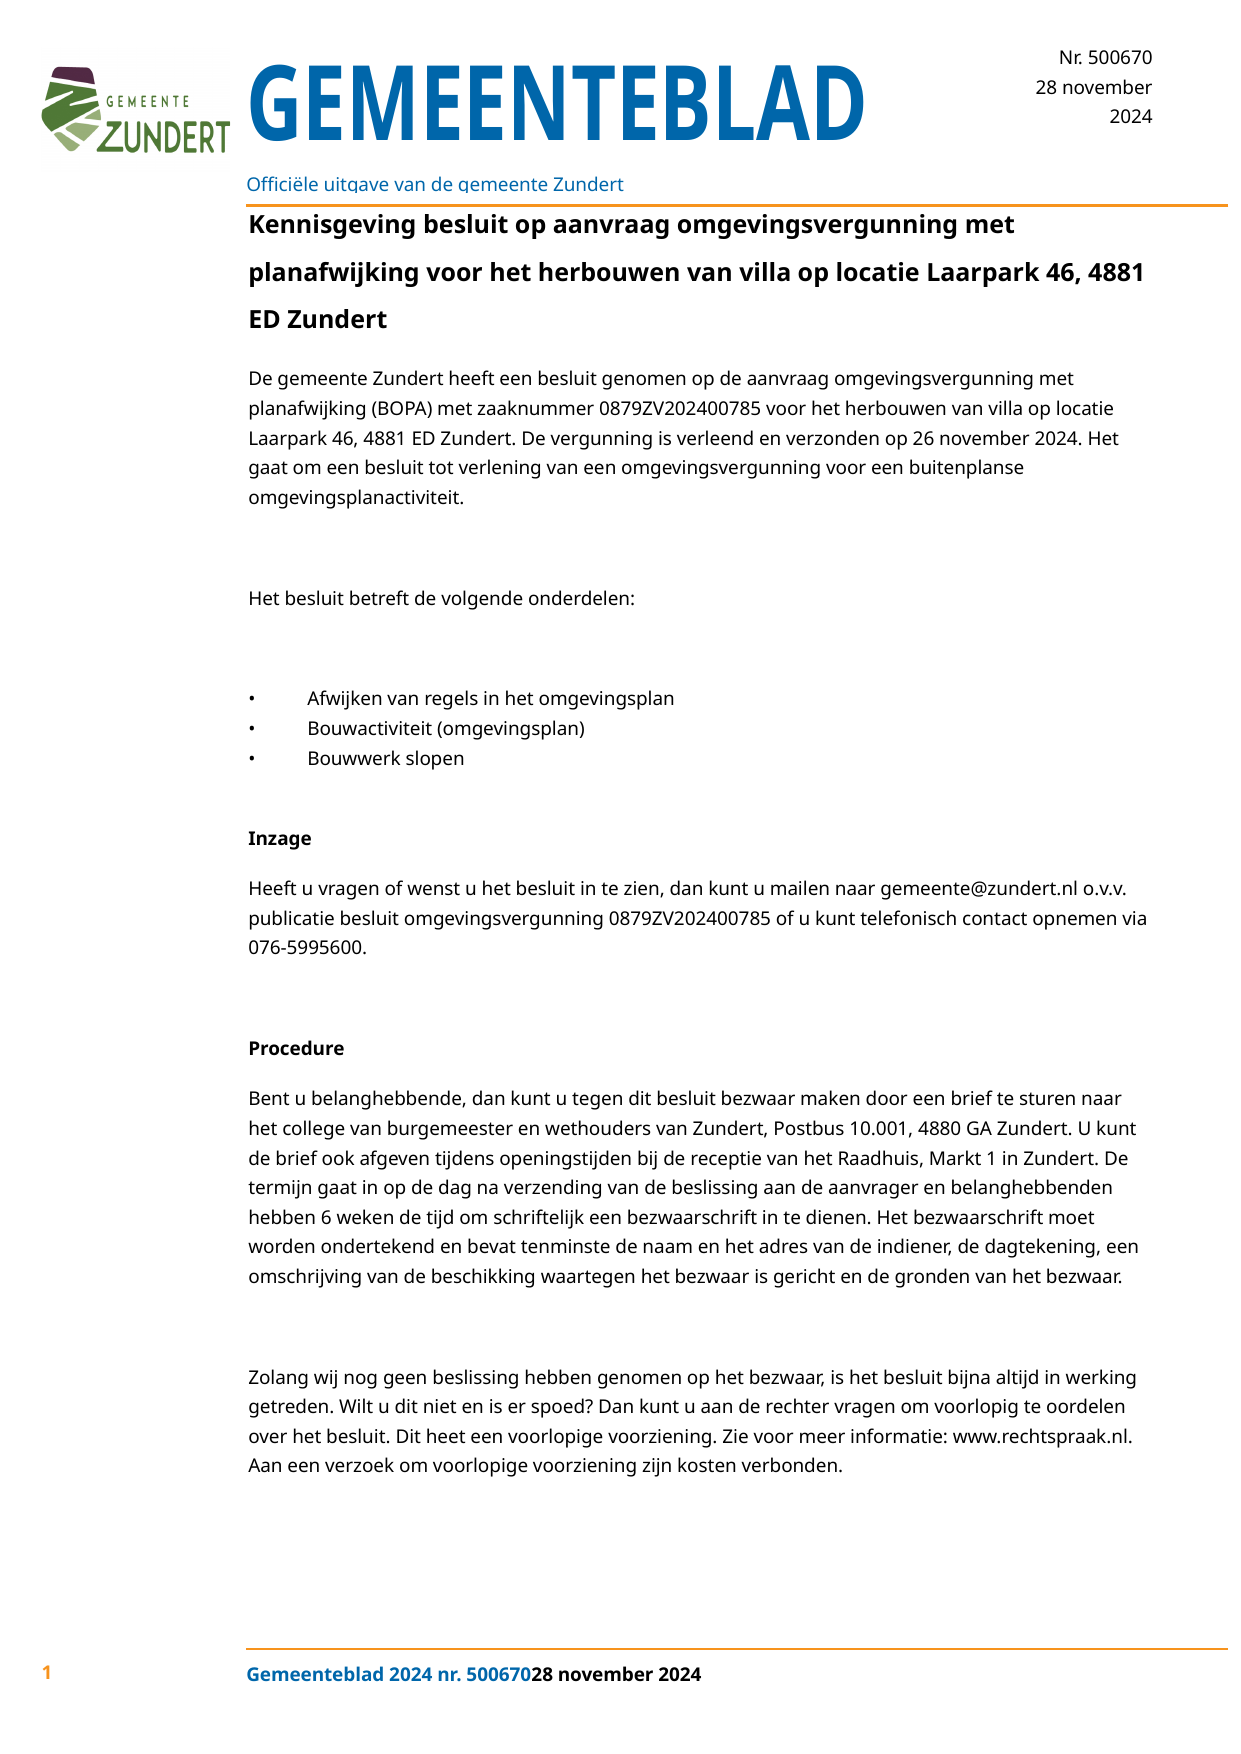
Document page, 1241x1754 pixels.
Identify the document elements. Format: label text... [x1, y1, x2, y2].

text De gemeente Zundert heeft een besluit genomen op de aanvraag omgevingsvergunning met planafwijking (BOPA) met zaaknummer 0879ZV202400785 voor het herbouwen van villa op locatie Laarpark 46, 4881 ED Zundert. De vergunning is verleend en verzonden op 26 november 2024. Het gaat om een besluit tot verlening van een omgevingsvergunning voor een buitenplanse omgevingsplanactiviteit. [248, 366, 1152, 509]
list Afwijken van regels in het omgevingsplan [248, 686, 1152, 711]
text Het besluit betreft de volgende onderdelen: [248, 585, 1152, 610]
text Bent u belanghebbende, dan kunt u tegen dit besluit bezwaar maken door een brief te sturen naar het college van burgemeester en wethouders van Zundert, Postbus 10.001, 4880 GA Zundert. U kunt de brief ook afgeven tijdens openingstijden bij de receptie van het Raadhuis, Markt 1 in Zundert. De termijn gaat in op de dag na verzending van de beslissing aan de aanvrager en belanghebbenden hebben 6 weken de tijd om schriftelijk een bezwaarschrift in te dienen. Het bezwaarschrift moet worden ondertekend en bevat tenminste de naam en het adres van de indiener, de dagtekening, een omschrijving van de beschikking waartegen het bezwaar is gericht en de gronden van het bezwaar. [248, 1086, 1152, 1289]
text Zolang wij nog geen beslissing hebben genomen op het bezwaar, is het besluit bijna altijd in werking getreden. Wilt u dit niet en is er spoed? Dan kunt u aan de rechter vragen om voorlopig te oordelen over het besluit. Dit heet een voorlopige voorziening. Zie voor meer informatie: www.rechtspraak.nl. Aan een verzoek om voorlopige voorziening zijn kosten verbonden. [248, 1364, 1152, 1478]
list Bouwwerk slopen [248, 745, 1152, 770]
text Kennisgeving besluit op aanvraag omgevingsvergunning met planafwijking voor het herbouwen van villa op locatie Laarpark 46, 4881 ED Zundert [248, 207, 1152, 336]
text Inzage [248, 825, 1152, 850]
list Bouwactiviteit (omgevingsplan) [248, 715, 1152, 741]
text Procedure [248, 1035, 1152, 1061]
text Heeft u vragen of wenst u het besluit in te zien, dan kunt u mailen naar gemeente@zundert.nl o.v.v. publicatie besluit omgevingsvergunning 0879ZV202400785 of u kunt telefonisch contact opnemen via 076-5995600. [248, 875, 1152, 960]
picture [41, 47, 231, 172]
